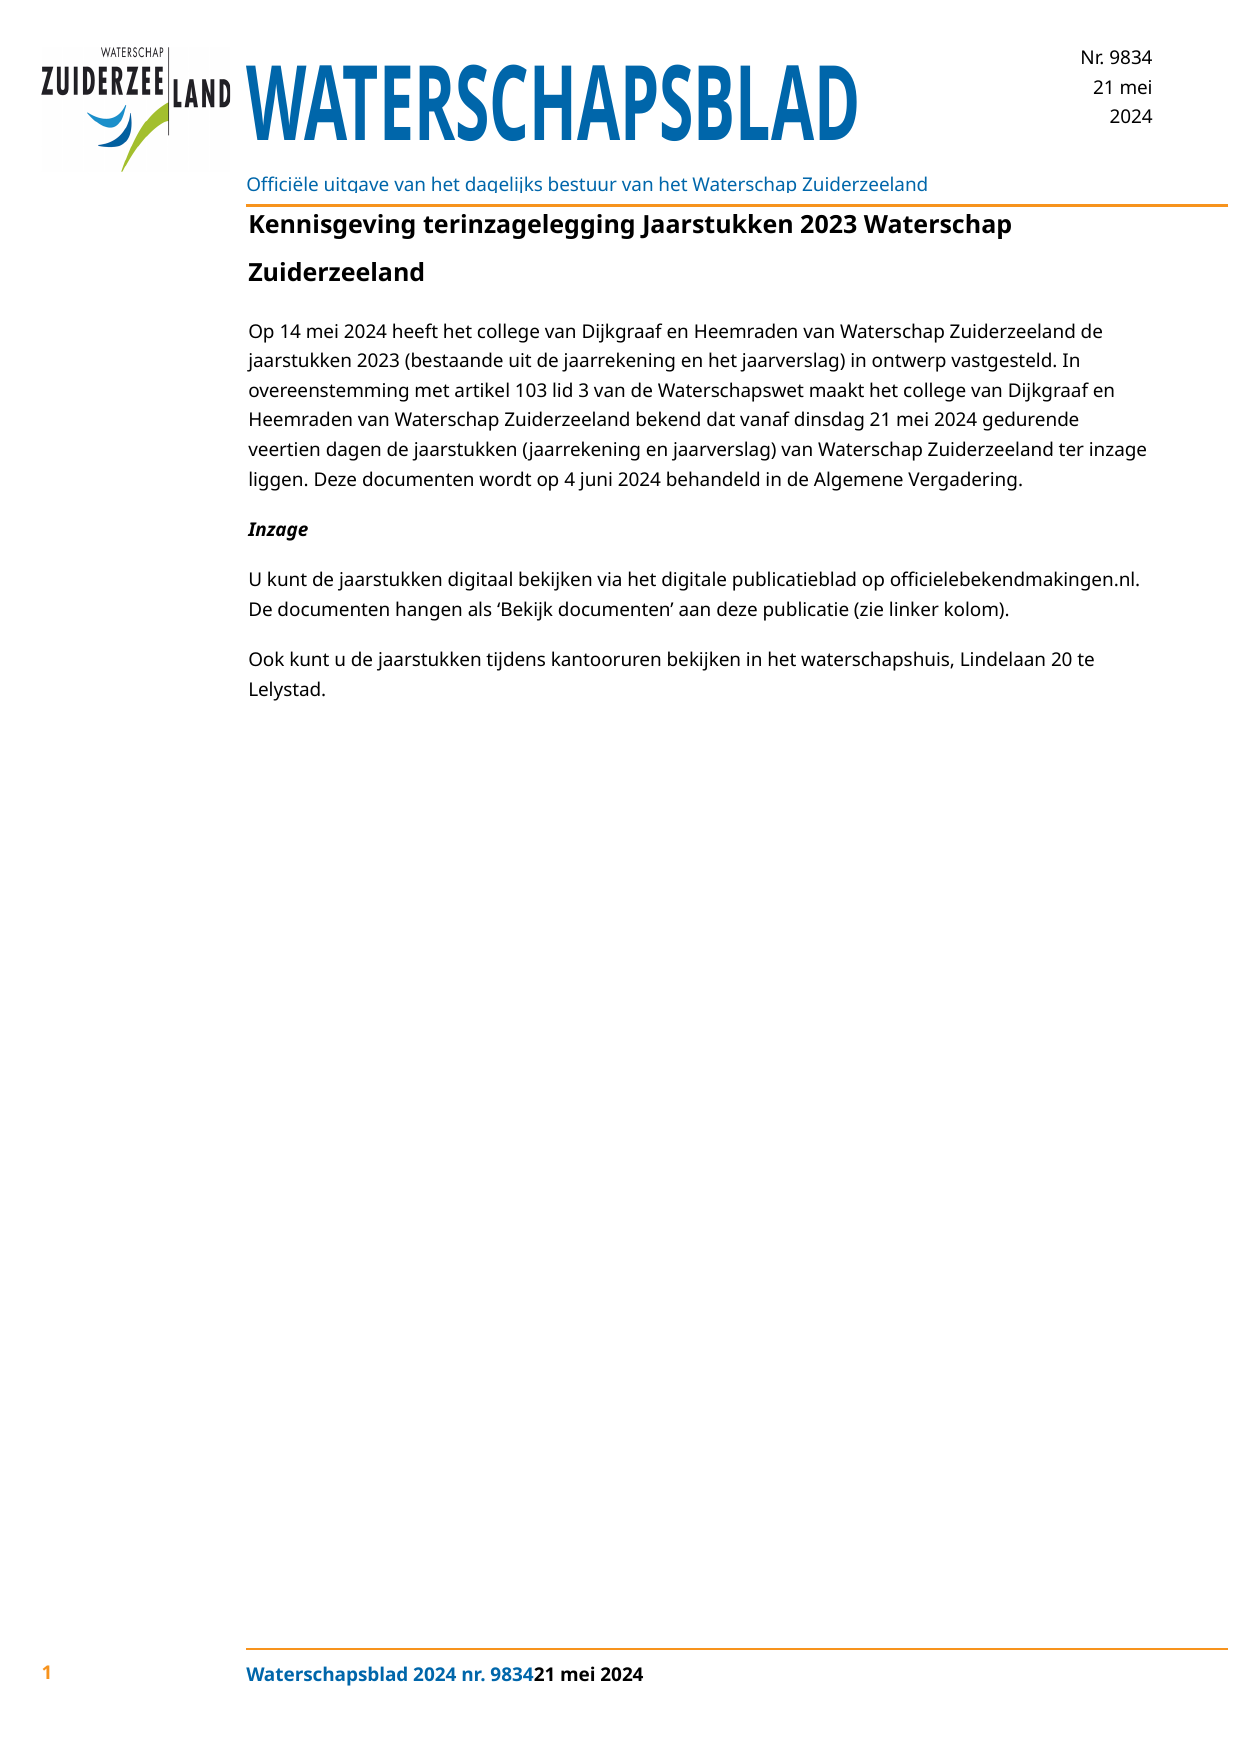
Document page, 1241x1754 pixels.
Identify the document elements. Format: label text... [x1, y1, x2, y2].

text Ook kunt u de jaarstukken tijdens kantooruren bekijken in het waterschapshuis, Lindelaan 20 te Lelystad. [248, 647, 1152, 702]
text Inzage [248, 516, 1152, 542]
text U kunt de jaarstukken digitaal bekijken via het digitale publicatieblad op officielebekendmakingen.nl. De documenten hangen als ‘Bekijk documenten’ aan deze publicatie (zie linker kolom). [248, 567, 1152, 622]
picture [41, 47, 231, 172]
text Op 14 mei 2024 heeft het college van Dijkgraaf en Heemraden van Waterschap Zuiderzeeland de jaarstukken 2023 (bestaande uit de jaarrekening en het jaarverslag) in ontwerp vastgesteld. In overeenstemming met artikel 103 lid 3 van de Waterschapswet maakt het college van Dijkgraaf en Heemraden van Waterschap Zuiderzeeland bekend dat vanaf dinsdag 21 mei 2024 gedurende veertien dagen de jaarstukken (jaarrekening en jaarverslag) van Waterschap Zuiderzeeland ter inzage liggen. Deze documenten wordt op 4 juni 2024 behandeld in de Algemene Vergadering. [248, 318, 1152, 492]
text Kennisgeving terinzagelegging Jaarstukken 2023 Waterschap Zuiderzeeland [248, 207, 1152, 288]
